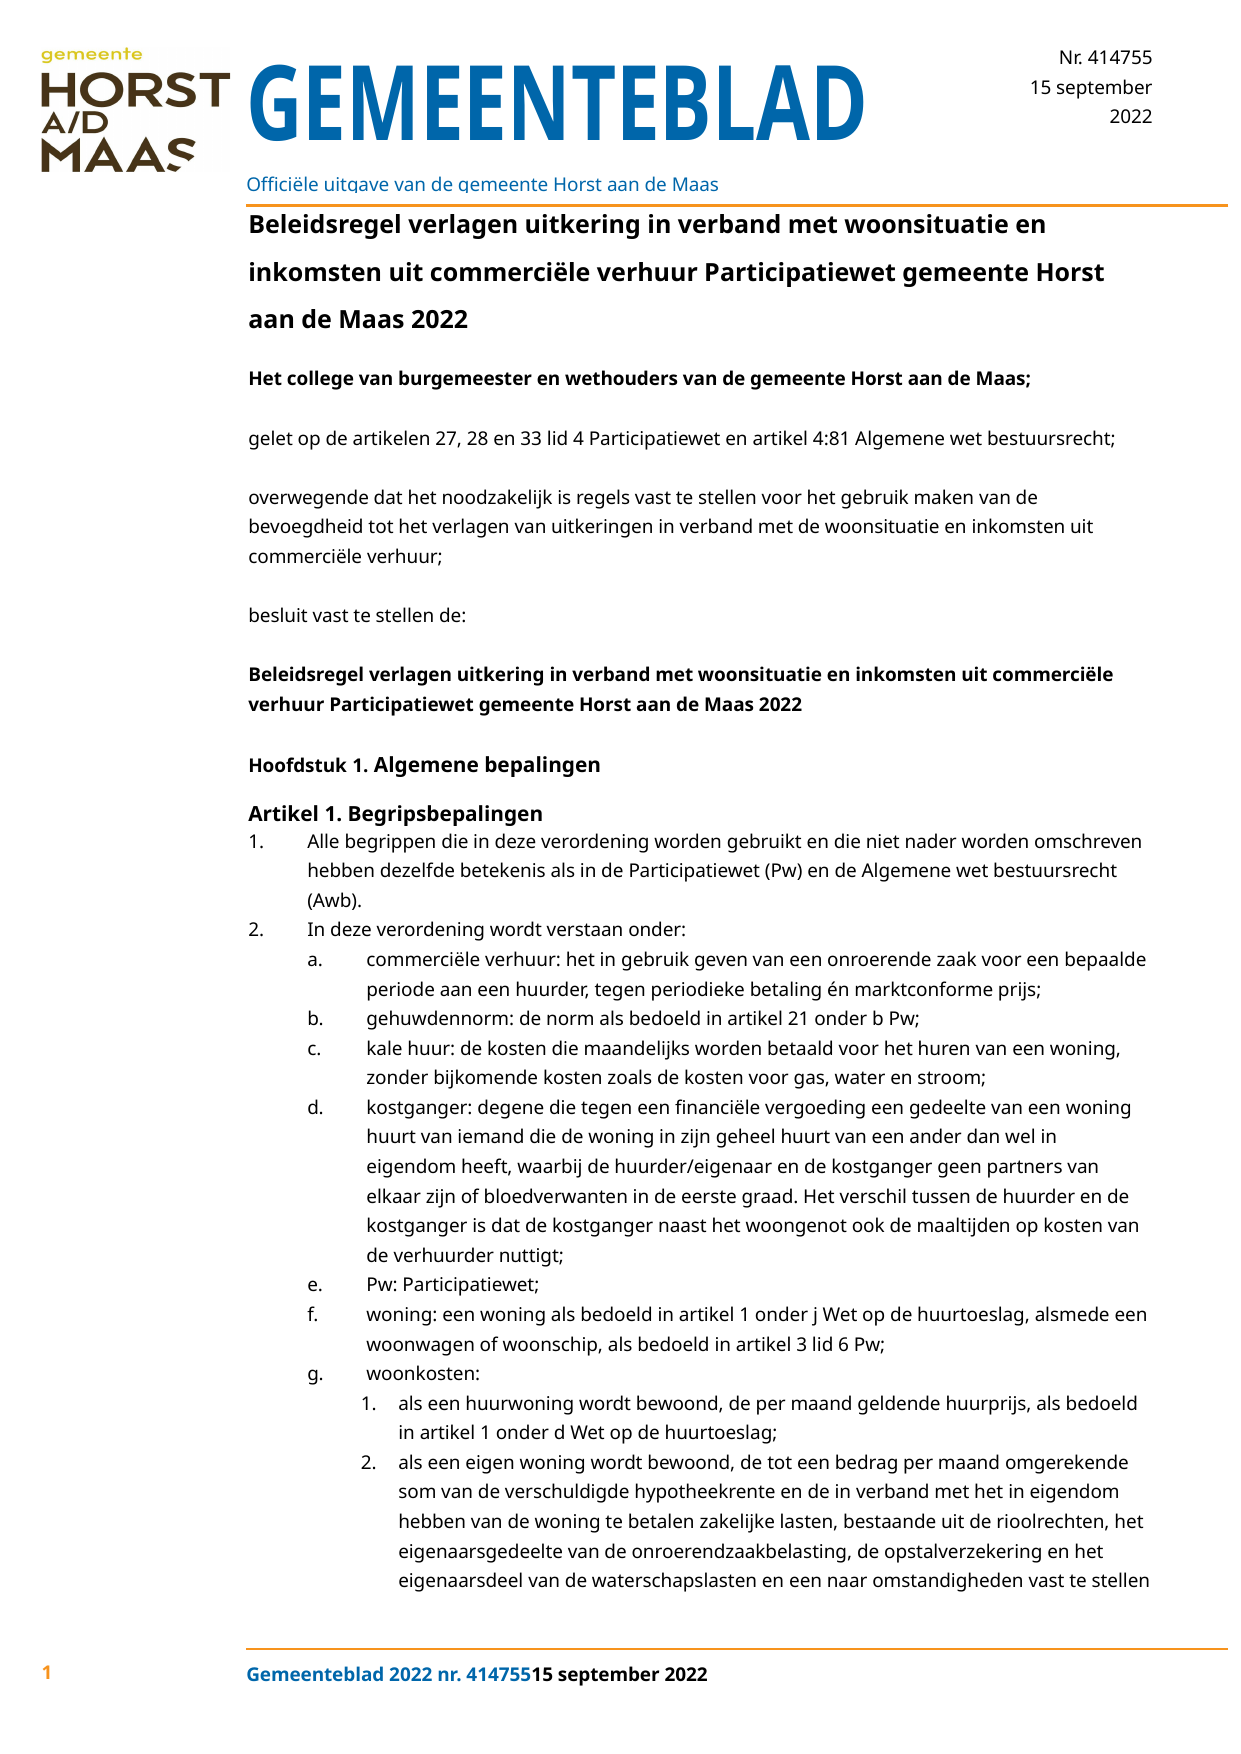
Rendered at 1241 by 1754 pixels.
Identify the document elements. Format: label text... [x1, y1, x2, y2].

list Pw: Participatiewet; [307, 1272, 1152, 1297]
list woonkosten: [307, 1360, 1152, 1386]
list commerciële verhuur: het in gebruik geven van een onroerende zaak voor een bepaalde periode aan een huurder, tegen periodieke betaling én marktconforme prijs; [307, 946, 1152, 1001]
text Artikel 1. Begripsbepalingen [248, 799, 1152, 828]
picture [41, 47, 231, 172]
list Alle begrippen die in deze verordening worden gebruikt en die niet nader worden omschreven hebben dezelfde betekenis als in de Participatiewet (Pw) en de Algemene wet bestuursrecht (Awb). [248, 828, 1152, 913]
text gelet op de artikelen 27, 28 en 33 lid 4 Participatiewet en artikel 4:81 Algemene wet bestuursrecht; [248, 425, 1152, 450]
text overwegende dat het noodzakelijk is regels vast te stellen voor het gebruik maken van de bevoegdheid tot het verlagen van uitkeringen in verband met de woonsituatie en inkomsten uit commerciële verhuur; [248, 484, 1152, 569]
list woning: een woning als bedoeld in artikel 1 onder j Wet op de huurtoeslag, alsmede een woonwagen of woonschip, als bedoeld in artikel 3 lid 6 Pw; [307, 1301, 1152, 1356]
text Beleidsregel verlagen uitkering in verband met woonsituatie en inkomsten uit commerciële verhuur Participatiewet gemeente Horst aan de Maas 2022 [248, 661, 1152, 717]
list gehuwdennorm: de norm als bedoeld in artikel 21 onder b Pw; [307, 1005, 1152, 1031]
list als een huurwoning wordt bewoond, de per maand geldende huurprijs, als bedoeld in artikel 1 onder d Wet op de huurtoeslag; [361, 1390, 1152, 1445]
text Het college van burgemeester en wethouders van de gemeente Horst aan de Maas; [248, 366, 1152, 391]
text Beleidsregel verlagen uitkering in verband met woonsituatie en inkomsten uit commerciële verhuur Participatiewet gemeente Horst aan de Maas 2022 [248, 207, 1152, 336]
list In deze verordening wordt verstaan onder: [248, 917, 1152, 942]
list kale huur: de kosten die maandelijks worden betaald voor het huren van een woning, zonder bijkomende kosten zoals de kosten voor gas, water en stroom; [307, 1035, 1152, 1090]
text besluit vast te stellen de: [248, 602, 1152, 628]
list als een eigen woning wordt bewoond, de tot een bedrag per maand omgerekende som van de verschuldigde hypotheekrente en de in verband met het in eigendom hebben van de woning te betalen zakelijke lasten, bestaande uit de rioolrechten, het eigenaarsgedeelte van de onroerendzaakbelasting, de opstalverzekering en het eigenaarsdeel van de waterschapslasten en een naar omstandigheden vast te stellen [361, 1449, 1152, 1593]
list kostganger: degene die tegen een financiële vergoeding een gedeelte van een woning huurt van iemand die de woning in zijn geheel huurt van een ander dan wel in eigendom heeft, waarbij de huurder/eigenaar en de kostganger geen partners van elkaar zijn of bloedverwanten in de eerste graad. Het verschil tussen de huurder en de kostganger is dat de kostganger naast het woongenot ook de maaltijden op kosten van de verhuurder nuttigt; [307, 1094, 1152, 1268]
text Hoofdstuk 1. Algemene bepalingen [248, 750, 1152, 778]
